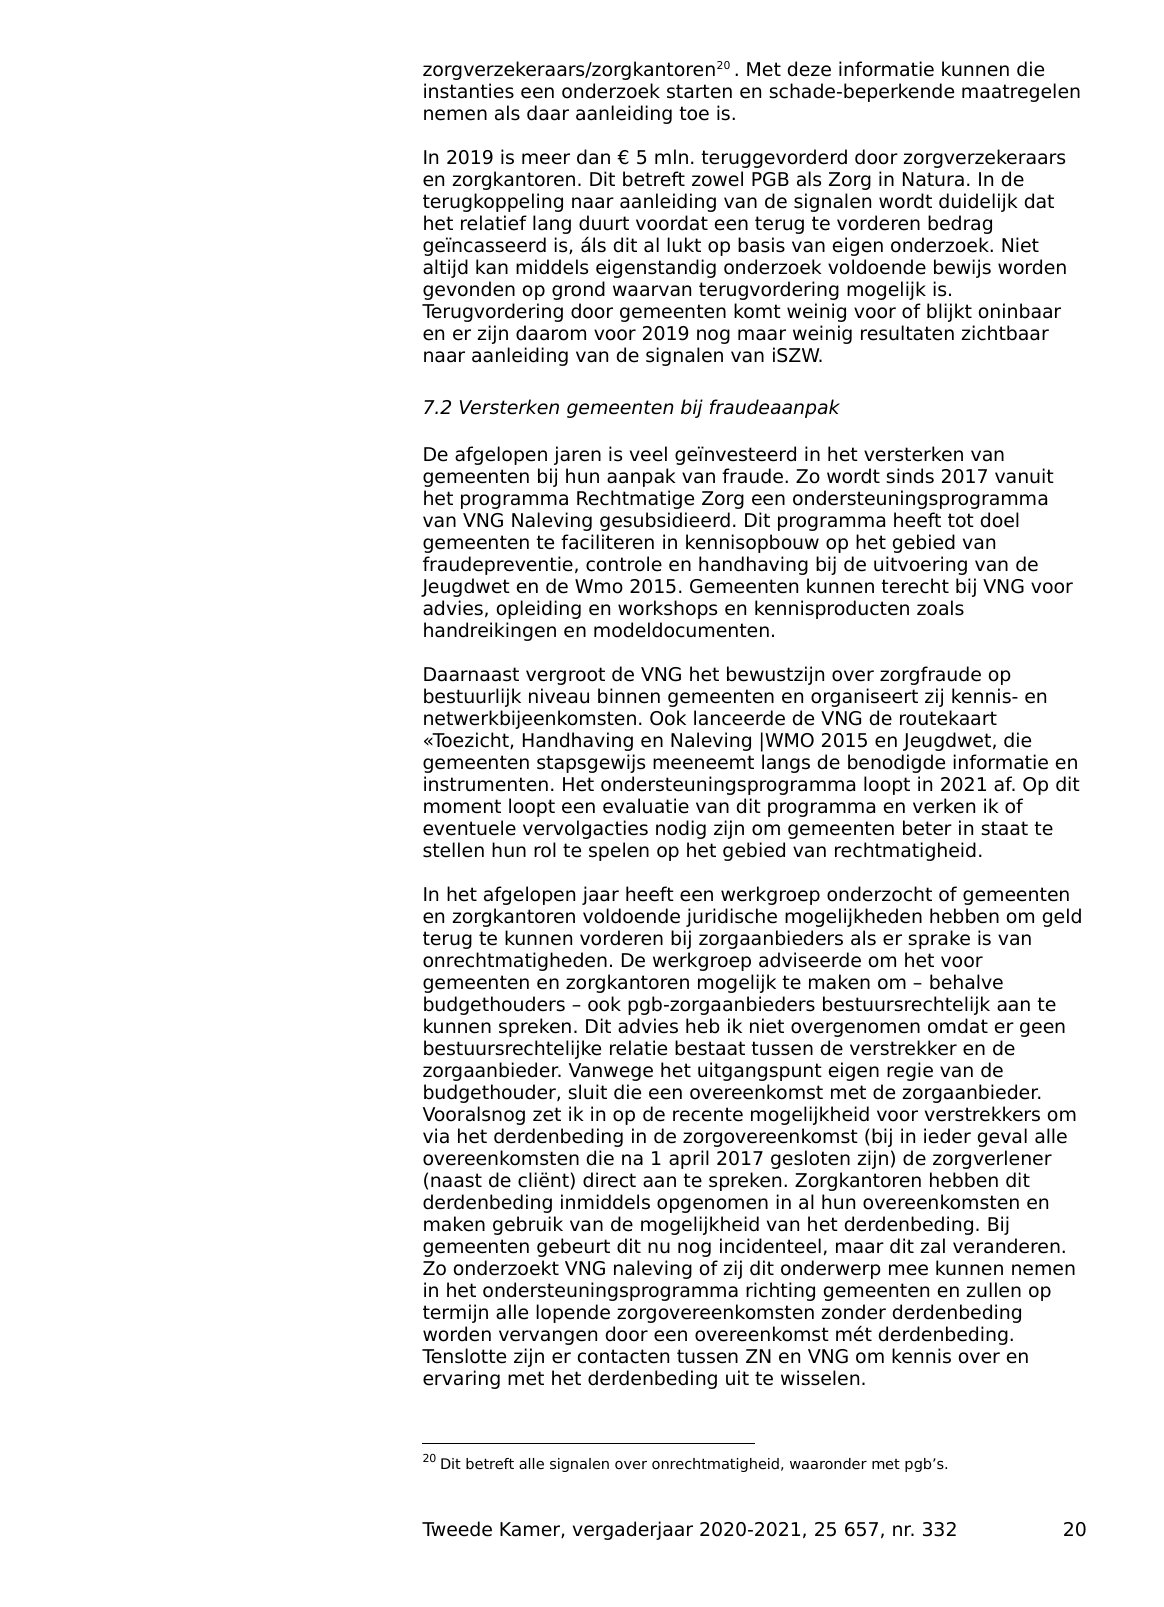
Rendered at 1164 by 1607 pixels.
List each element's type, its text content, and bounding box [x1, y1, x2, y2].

text De afgelopen jaren is veel geïnvesteerd in het versterken van gemeenten bij hun aanpak van fraude. Zo wordt sinds 2017 vanuit het programma Rechtmatige Zorg een ondersteuningsprogramma van VNG Naleving gesubsidieerd. Dit programma heeft tot doel gemeenten te faciliteren in kennisopbouw op het gebied van fraudepreventie, controle en handhaving bij de uitvoering van de Jeugdwet en de Wmo 2015. Gemeenten kunnen terecht bij VNG voor advies, opleiding en workshops en kennisproducten zoals handreikingen en modeldocumenten. [422, 444, 1087, 642]
text zorgverzekeraars/zorgkantoren. Met deze informatie kunnen die instanties een onderzoek starten en schade-beperkende maatregelen nemen als daar aanleiding toe is. [422, 59, 1087, 125]
text In 2019 is meer dan € 5 mln. teruggevorderd door zorgverzekeraars en zorgkantoren. Dit betreft zowel PGB als Zorg in Natura. In de terugkoppeling naar aanleiding van de signalen wordt duidelijk dat het relatief lang duurt voordat een terug te vorderen bedrag geïncasseerd is, áls dit al lukt op basis van eigen onderzoek. Niet altijd kan middels eigenstandig onderzoek voldoende bewijs worden gevonden op grond waarvan terugvordering mogelijk is. Terugvordering door gemeenten komt weinig voor of blijkt oninbaar en er zijn daarom voor 2019 nog maar weinig resultaten zichtbaar naar aanleiding van de signalen van iSZW. [422, 147, 1087, 367]
text Daarnaast vergroot de VNG het bewustzijn over zorgfraude op bestuurlijk niveau binnen gemeenten en organiseert zij kennis- en netwerkbijeenkomsten. Ook lanceerde de VNG de routekaart «Toezicht, Handhaving en Naleving |WMO 2015 en Jeugdwet, die gemeenten stapsgewijs meeneemt langs de benodigde informatie en instrumenten. Het ondersteuningsprogramma loopt in 2021 af. Op dit moment loopt een evaluatie van dit programma en verken ik of eventuele vervolgacties nodig zijn om gemeenten beter in staat te stellen hun rol te spelen op het gebied van rechtmatigheid. [422, 664, 1087, 862]
text Dit betreft alle signalen over onrechtmatigheid, waaronder met pgb’s. [422, 1452, 1087, 1474]
text In het afgelopen jaar heeft een werkgroep onderzocht of gemeenten en zorgkantoren voldoende juridische mogelijkheden hebben om geld terug te kunnen vorderen bij zorgaanbieders als er sprake is van onrechtmatigheden. De werkgroep adviseerde om het voor gemeenten en zorgkantoren mogelijk te maken om – behalve budgethouders – ook pgb-zorgaanbieders bestuursrechtelijk aan te kunnen spreken. Dit advies heb ik niet overgenomen omdat er geen bestuursrechtelijke relatie bestaat tussen de verstrekker en de zorgaanbieder. Vanwege het uitgangspunt eigen regie van de budgethouder, sluit die een overeenkomst met de zorgaanbieder. Vooralsnog zet ik in op de recente mogelijkheid voor verstrekkers om via het derdenbeding in de zorgovereenkomst (bij in ieder geval alle overeenkomsten die na 1 april 2017 gesloten zijn) de zorgverlener (naast de cliënt) direct aan te spreken. Zorgkantoren hebben dit derdenbeding inmiddels opgenomen in al hun overeenkomsten en maken gebruik van de mogelijkheid van het derdenbeding. Bij gemeenten gebeurt dit nu nog incidenteel, maar dit zal veranderen. Zo onderzoekt VNG naleving of zij dit onderwerp mee kunnen nemen in het ondersteuningsprogramma richting gemeenten en zullen op termijn alle lopende zorgovereenkomsten zonder derdenbeding worden vervangen door een overeenkomst mét derdenbeding. Tenslotte zijn er contacten tussen ZN en VNG om kennis over en ervaring met het derdenbeding uit te wisselen. [422, 884, 1087, 1389]
subtitle 7.2 Versterken gemeenten bij fraudeaanpak [422, 397, 1087, 419]
